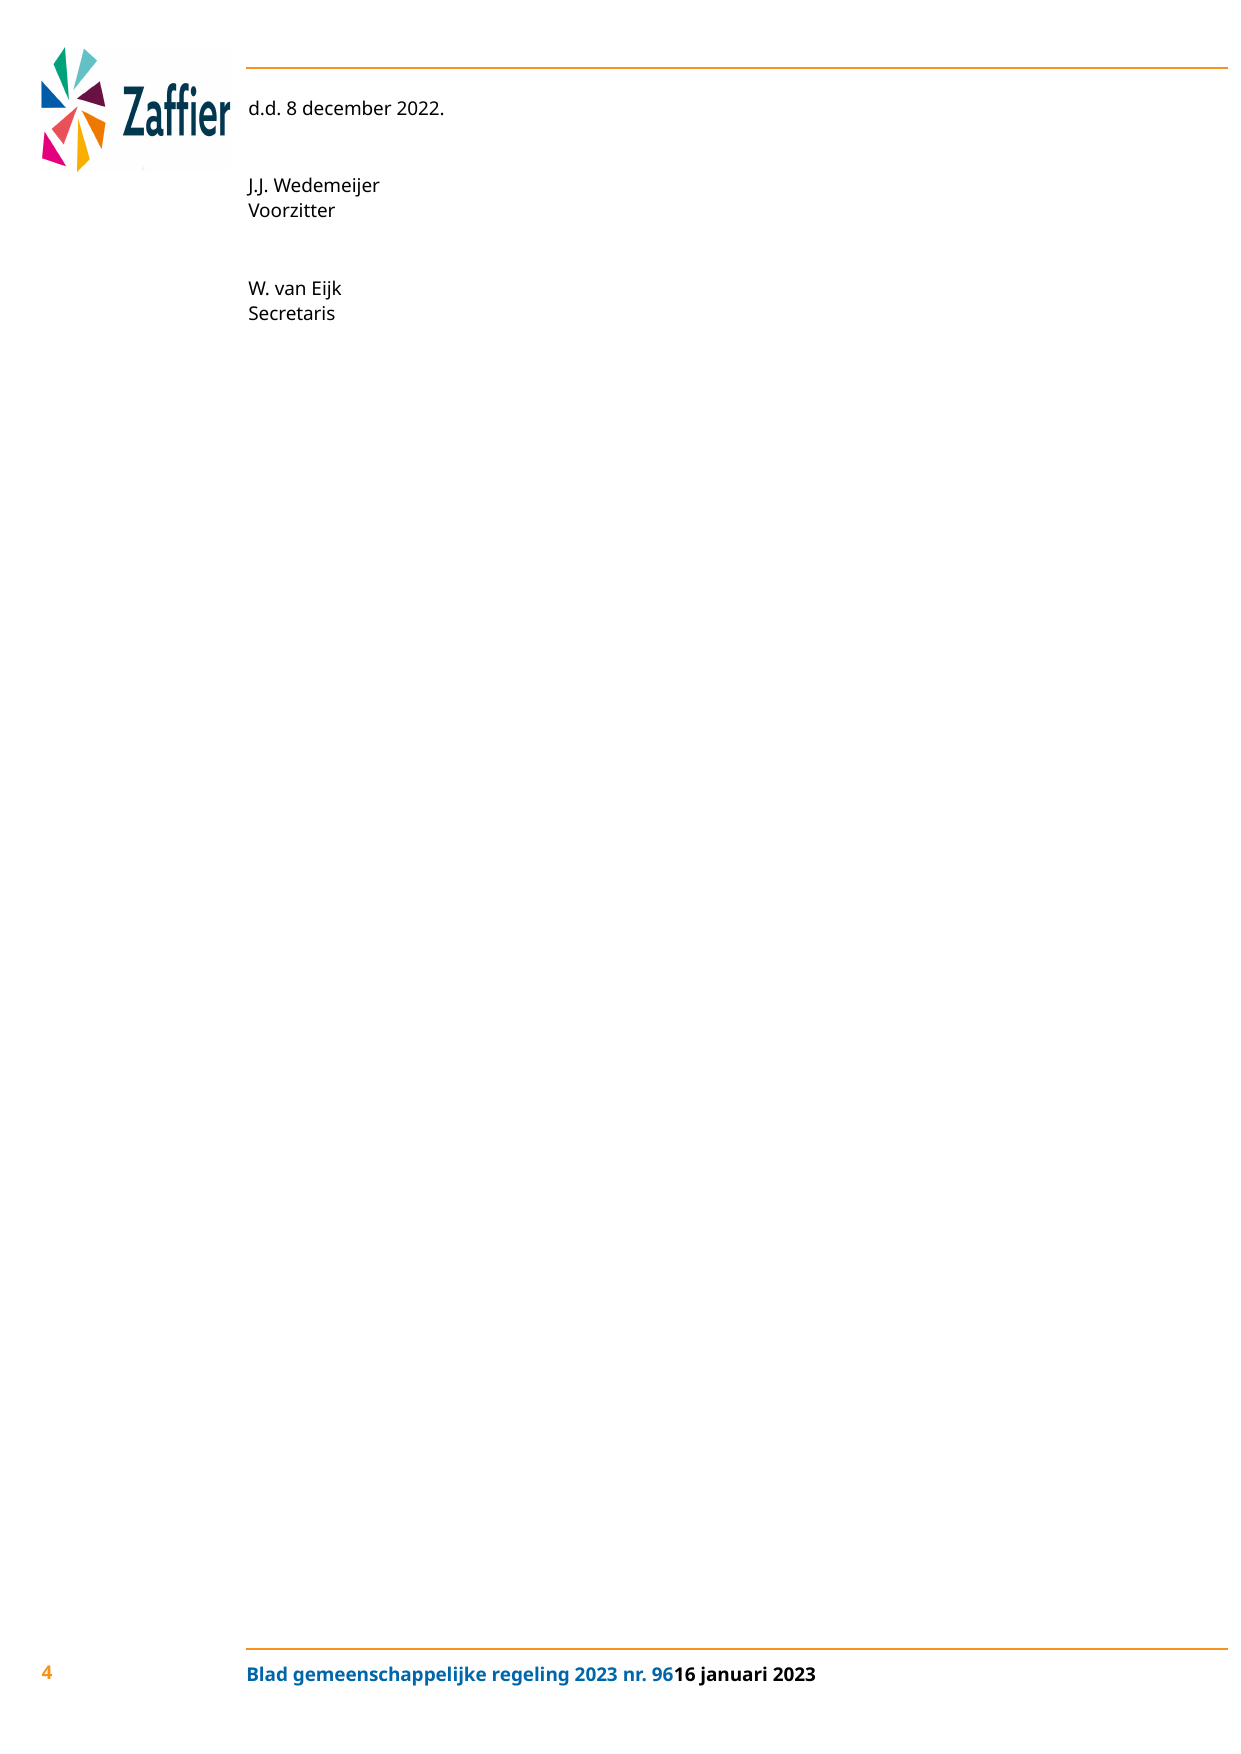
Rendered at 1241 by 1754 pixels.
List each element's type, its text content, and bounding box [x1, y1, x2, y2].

text W. van Eijk [248, 275, 1152, 301]
text Voorzitter [248, 198, 1152, 223]
text d.d. 8 december 2022. [248, 95, 1152, 121]
text Secretaris [248, 301, 1152, 326]
text J.J. Wedemeijer [248, 172, 1152, 198]
picture [41, 47, 231, 172]
